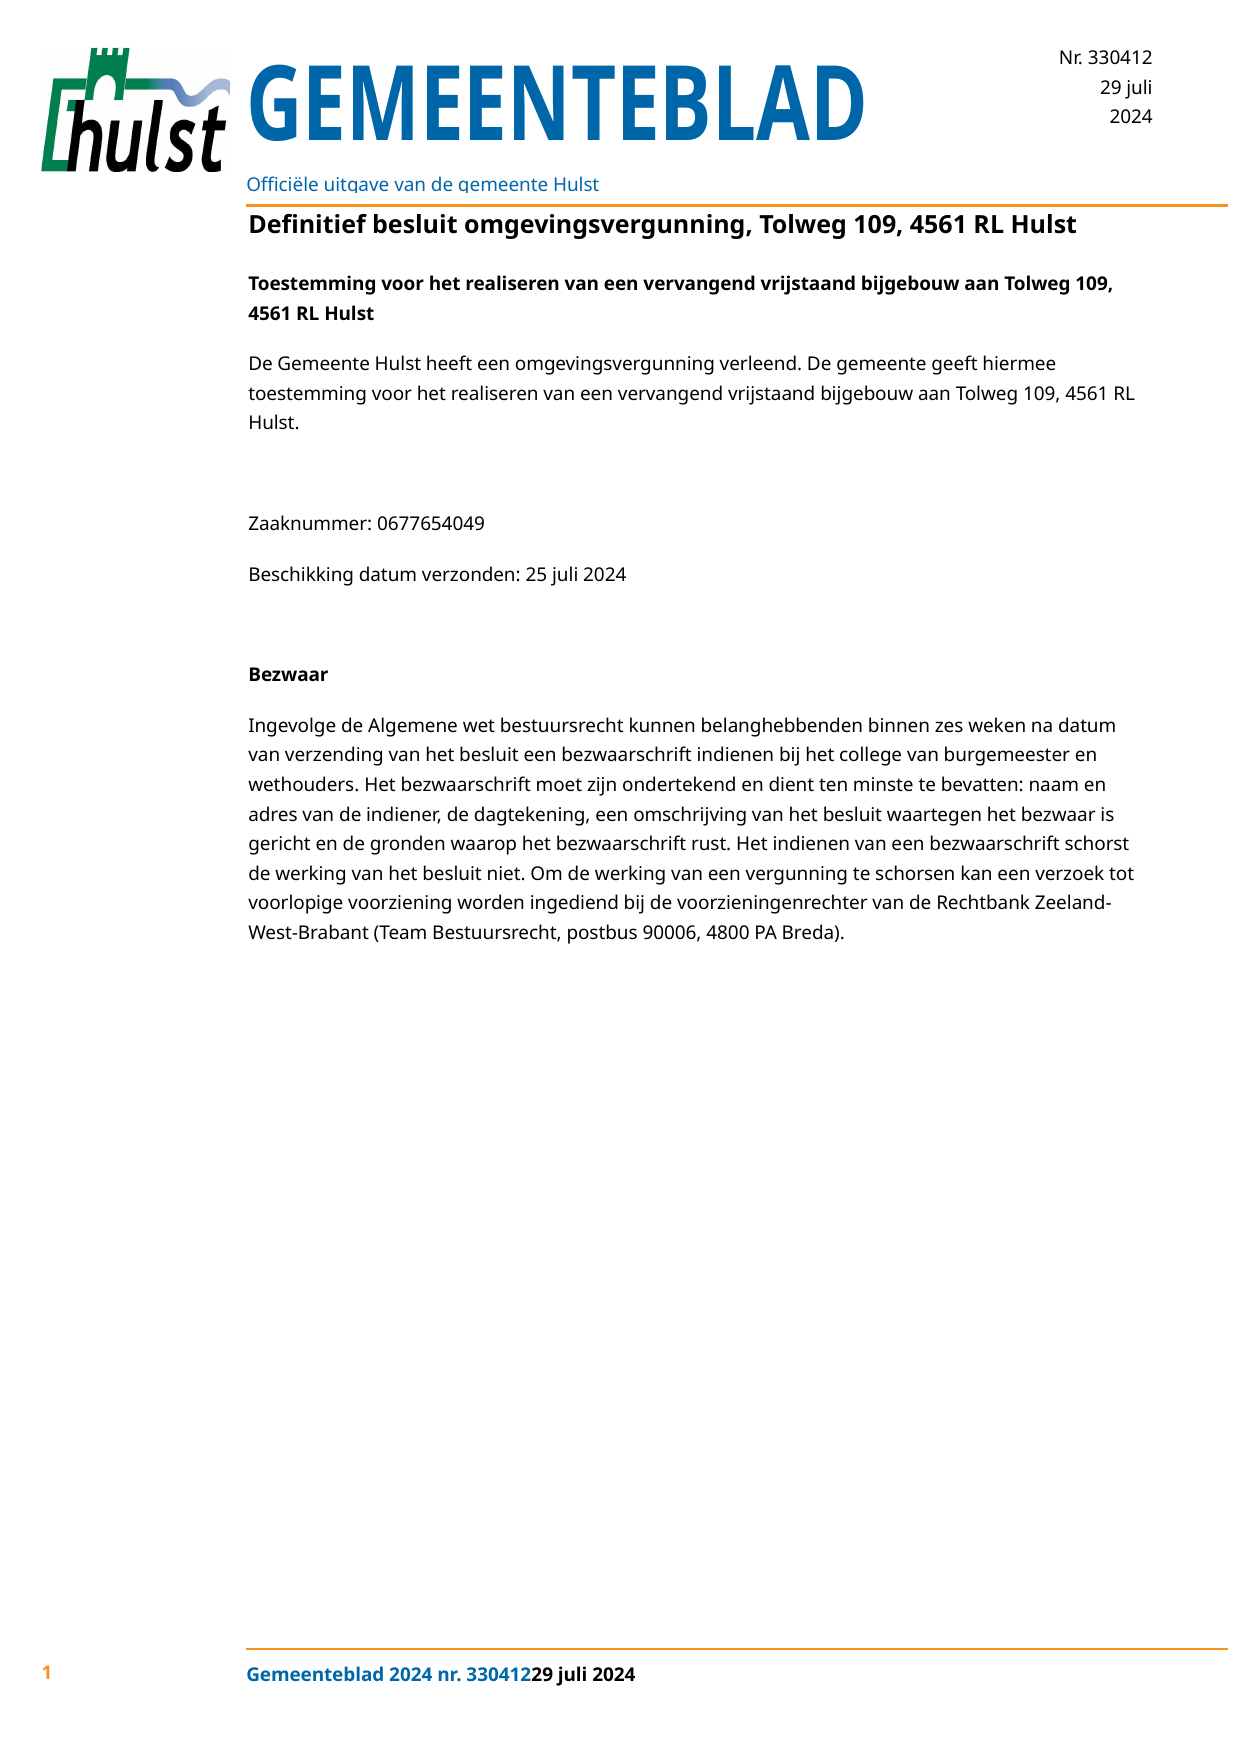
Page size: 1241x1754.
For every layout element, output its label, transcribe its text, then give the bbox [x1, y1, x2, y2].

text Definitief besluit omgevingsvergunning, Tolweg 109, 4561 RL Hulst [248, 207, 1152, 241]
text Beschikking datum verzonden: 25 juli 2024 [248, 561, 1152, 586]
picture [41, 47, 231, 172]
text Bezwaar [248, 662, 1152, 687]
text De Gemeente Hulst heeft een omgevingsvergunning verleend. De gemeente geeft hiermee toestemming voor het realiseren van een vervangend vrijstaand bijgebouw aan Tolweg 109, 4561 RL Hulst. [248, 350, 1152, 435]
text Zaaknummer: 0677654049 [248, 510, 1152, 536]
text Toestemming voor het realiseren van een vervangend vrijstaand bijgebouw aan Tolweg 109, 4561 RL Hulst [248, 270, 1152, 326]
text Ingevolge de Algemene wet bestuursrecht kunnen belanghebbenden binnen zes weken na datum van verzending van het besluit een bezwaarschrift indienen bij het college van burgemeester en wethouders. Het bezwaarschrift moet zijn ondertekend en dient ten minste te bevatten: naam en adres van de indiener, de dagtekening, een omschrijving van het besluit waartegen het bezwaar is gericht en de gronden waarop het bezwaarschrift rust. Het indienen van een bezwaarschrift schorst de werking van het besluit niet. Om de werking van een vergunning te schorsen kan een verzoek tot voorlopige voorziening worden ingediend bij de voorzieningenrechter van de Rechtbank Zeeland-West-Brabant (Team Bestuursrecht, postbus 90006, 4800 PA Breda). [248, 712, 1152, 945]
